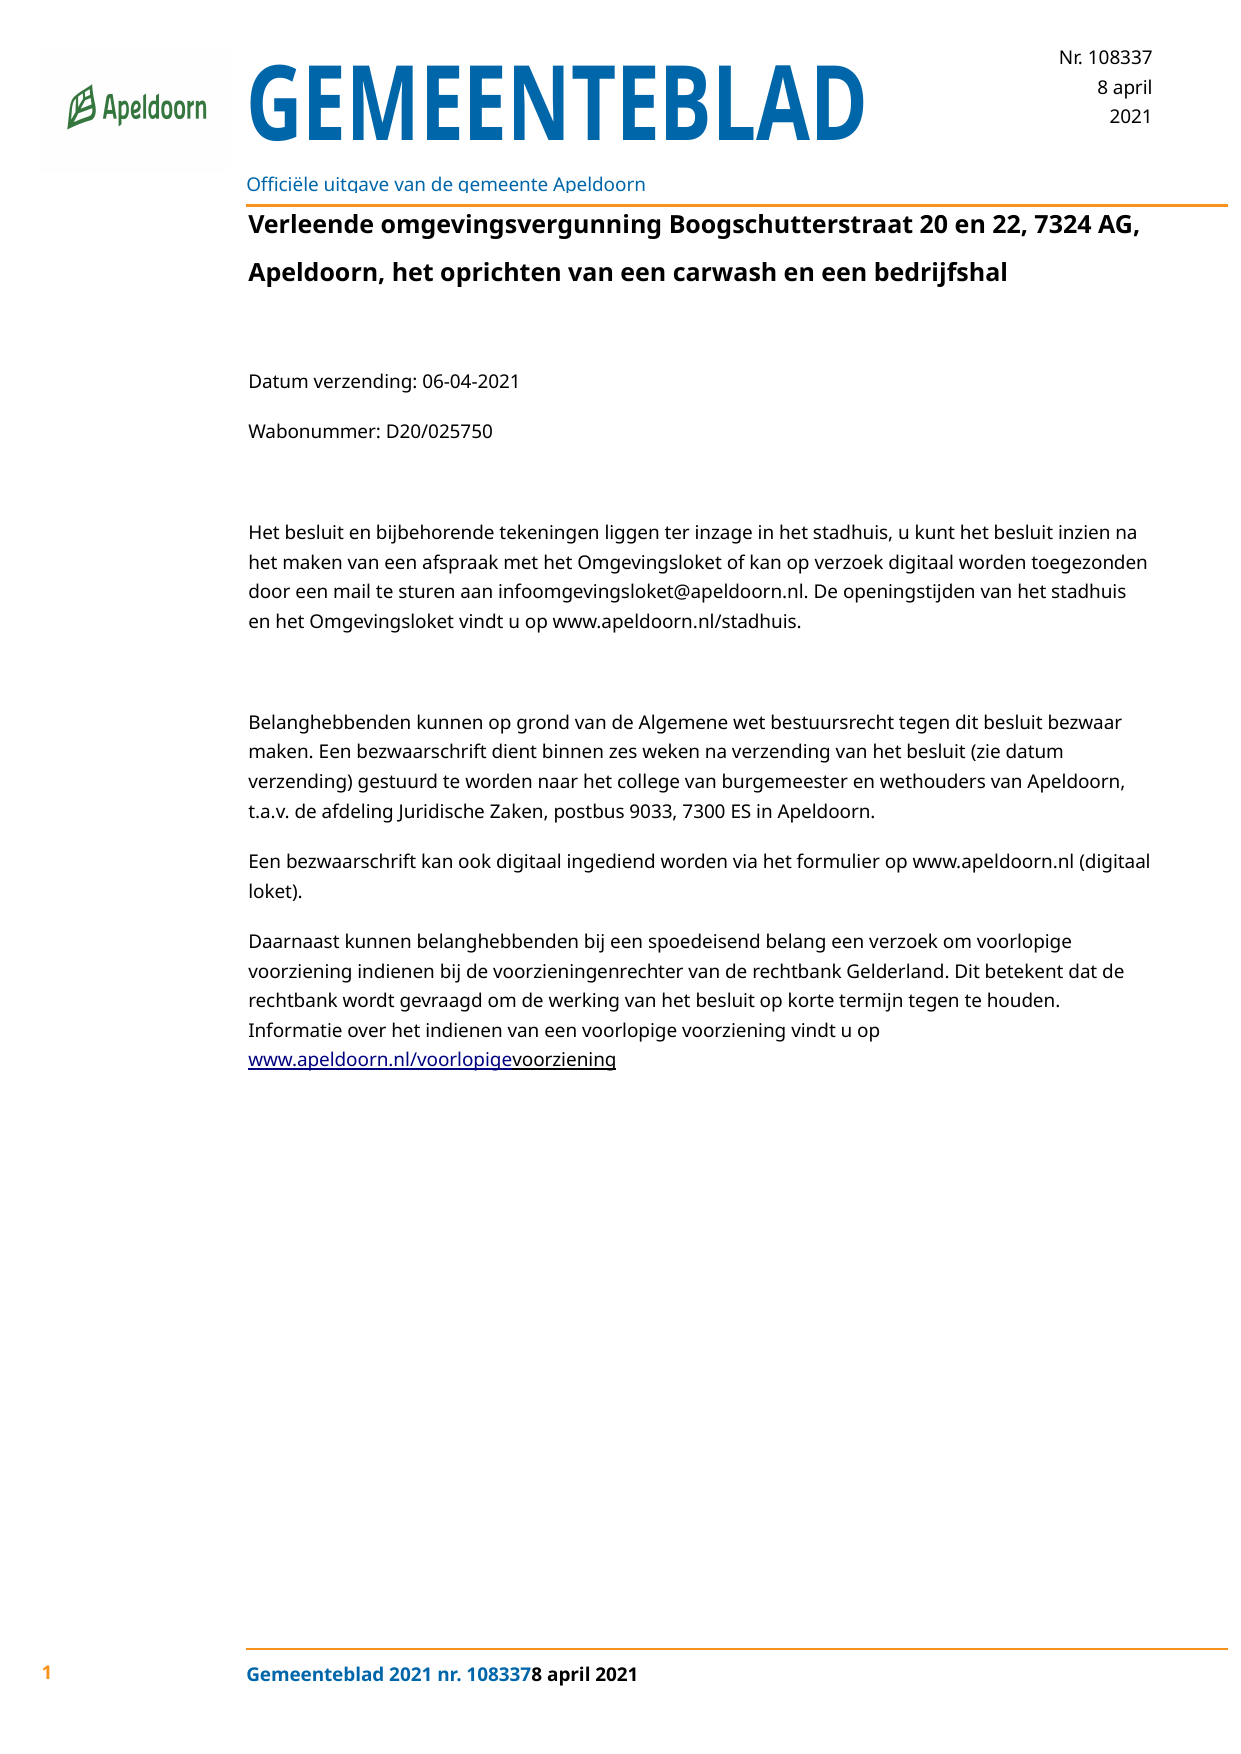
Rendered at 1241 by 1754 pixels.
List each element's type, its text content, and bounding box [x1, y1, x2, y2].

text Wabonummer: D20/025750 [248, 419, 1152, 444]
text Datum verzending: 06-04-2021 [248, 368, 1152, 394]
text Verleende omgevingsvergunning Boogschutterstraat 20 en 22, 7324 AG, Apeldoorn, het oprichten van een carwash en een bedrijfshal [248, 207, 1152, 288]
text Het besluit en bijbehorende tekeningen liggen ter inzage in het stadhuis, u kunt het besluit inzien na het maken van een afspraak met het Omgevingsloket of kan op verzoek digitaal worden toegezonden door een mail te sturen aan infoomgevingsloket@apeldoorn.nl. De openingstijden van het stadhuis en het Omgevingsloket vindt u op www.apeldoorn.nl/stadhuis. [248, 519, 1152, 634]
picture [41, 47, 231, 172]
text Een bezwaarschrift kan ook digitaal ingediend worden via het formulier op www.apeldoorn.nl (digitaal loket). [248, 848, 1152, 904]
text Daarnaast kunnen belanghebbenden bij een spoedeisend belang een verzoek om voorlopige voorziening indienen bij de voorzieningenrechter van de rechtbank Gelderland. Dit betekent dat de rechtbank wordt gevraagd om de werking van het besluit op korte termijn tegen te houden. Informatie over het indienen van een voorlopige voorziening vindt u op www.apeldoorn.nl/voorlopigevoorziening [248, 928, 1152, 1072]
text Belanghebbenden kunnen op grond van de Algemene wet bestuursrecht tegen dit besluit bezwaar maken. Een bezwaarschrift dient binnen zes weken na verzending van het besluit (zie datum verzending) gestuurd te worden naar het college van burgemeester en wethouders van Apeldoorn, t.a.v. de afdeling Juridische Zaken, postbus 9033, 7300 ES in Apeldoorn. [248, 709, 1152, 824]
